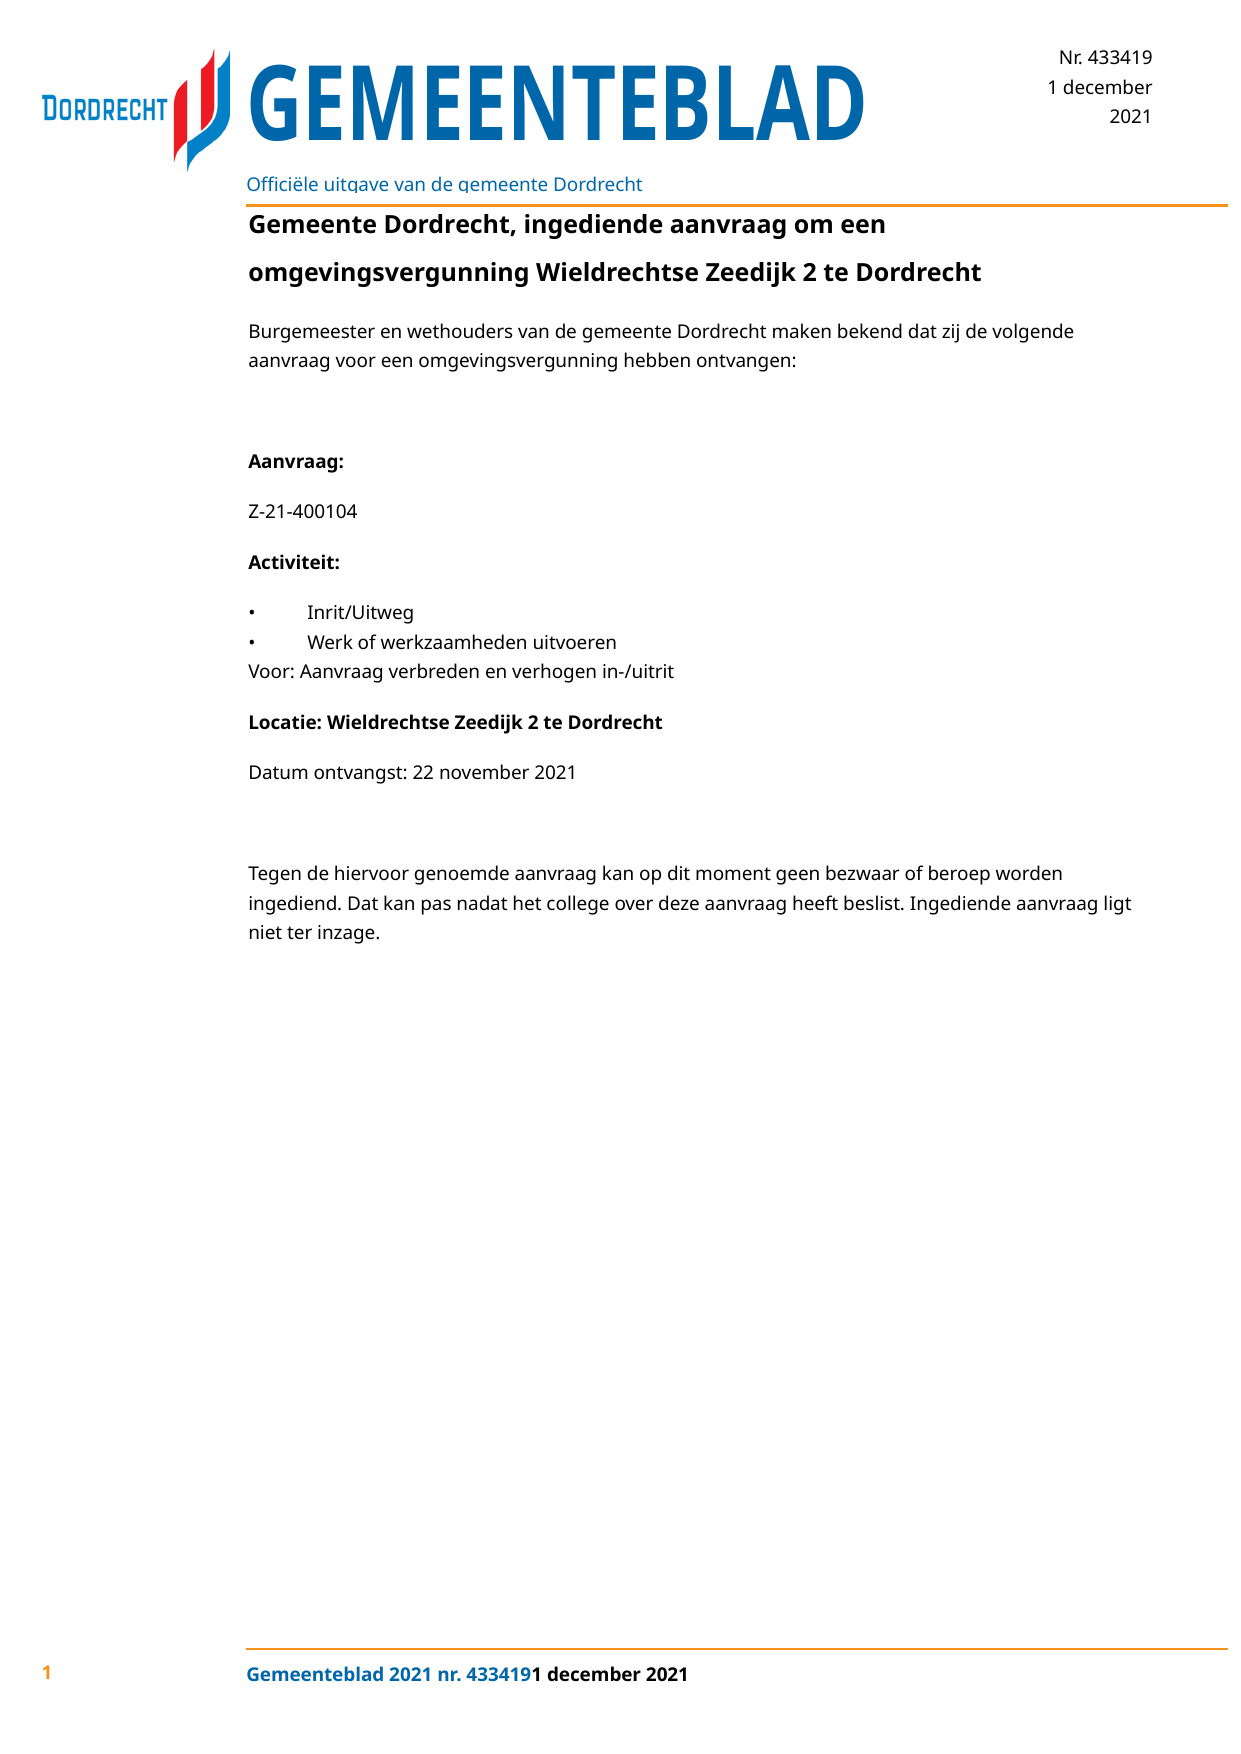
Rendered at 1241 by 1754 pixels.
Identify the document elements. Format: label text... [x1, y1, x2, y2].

text Activiteit: [248, 549, 1152, 575]
text Voor: Aanvraag verbreden en verhogen in-/uitrit [248, 659, 1152, 684]
text Locatie: Wieldrechtse Zeedijk 2 te Dordrecht [248, 709, 1152, 735]
text Aanvraag: [248, 448, 1152, 474]
text Z-21-400104 [248, 499, 1152, 524]
text Datum ontvangst: 22 november 2021 [248, 759, 1152, 785]
text Tegen de hiervoor genoemde aanvraag kan op dit moment geen bezwaar of beroep worden ingediend. Dat kan pas nadat het college over deze aanvraag heeft beslist. Ingediende aanvraag ligt niet ter inzage. [248, 860, 1152, 945]
text Gemeente Dordrecht, ingediende aanvraag om een omgevingsvergunning Wieldrechtse Zeedijk 2 te Dordrecht [248, 207, 1152, 288]
picture [41, 47, 231, 172]
text Burgemeester en wethouders van de gemeente Dordrecht maken bekend dat zij de volgende aanvraag voor een omgevingsvergunning hebben ontvangen: [248, 318, 1152, 373]
list Inrit/Uitweg [248, 599, 1152, 625]
list Werk of werkzaamheden uitvoeren [248, 629, 1152, 655]
